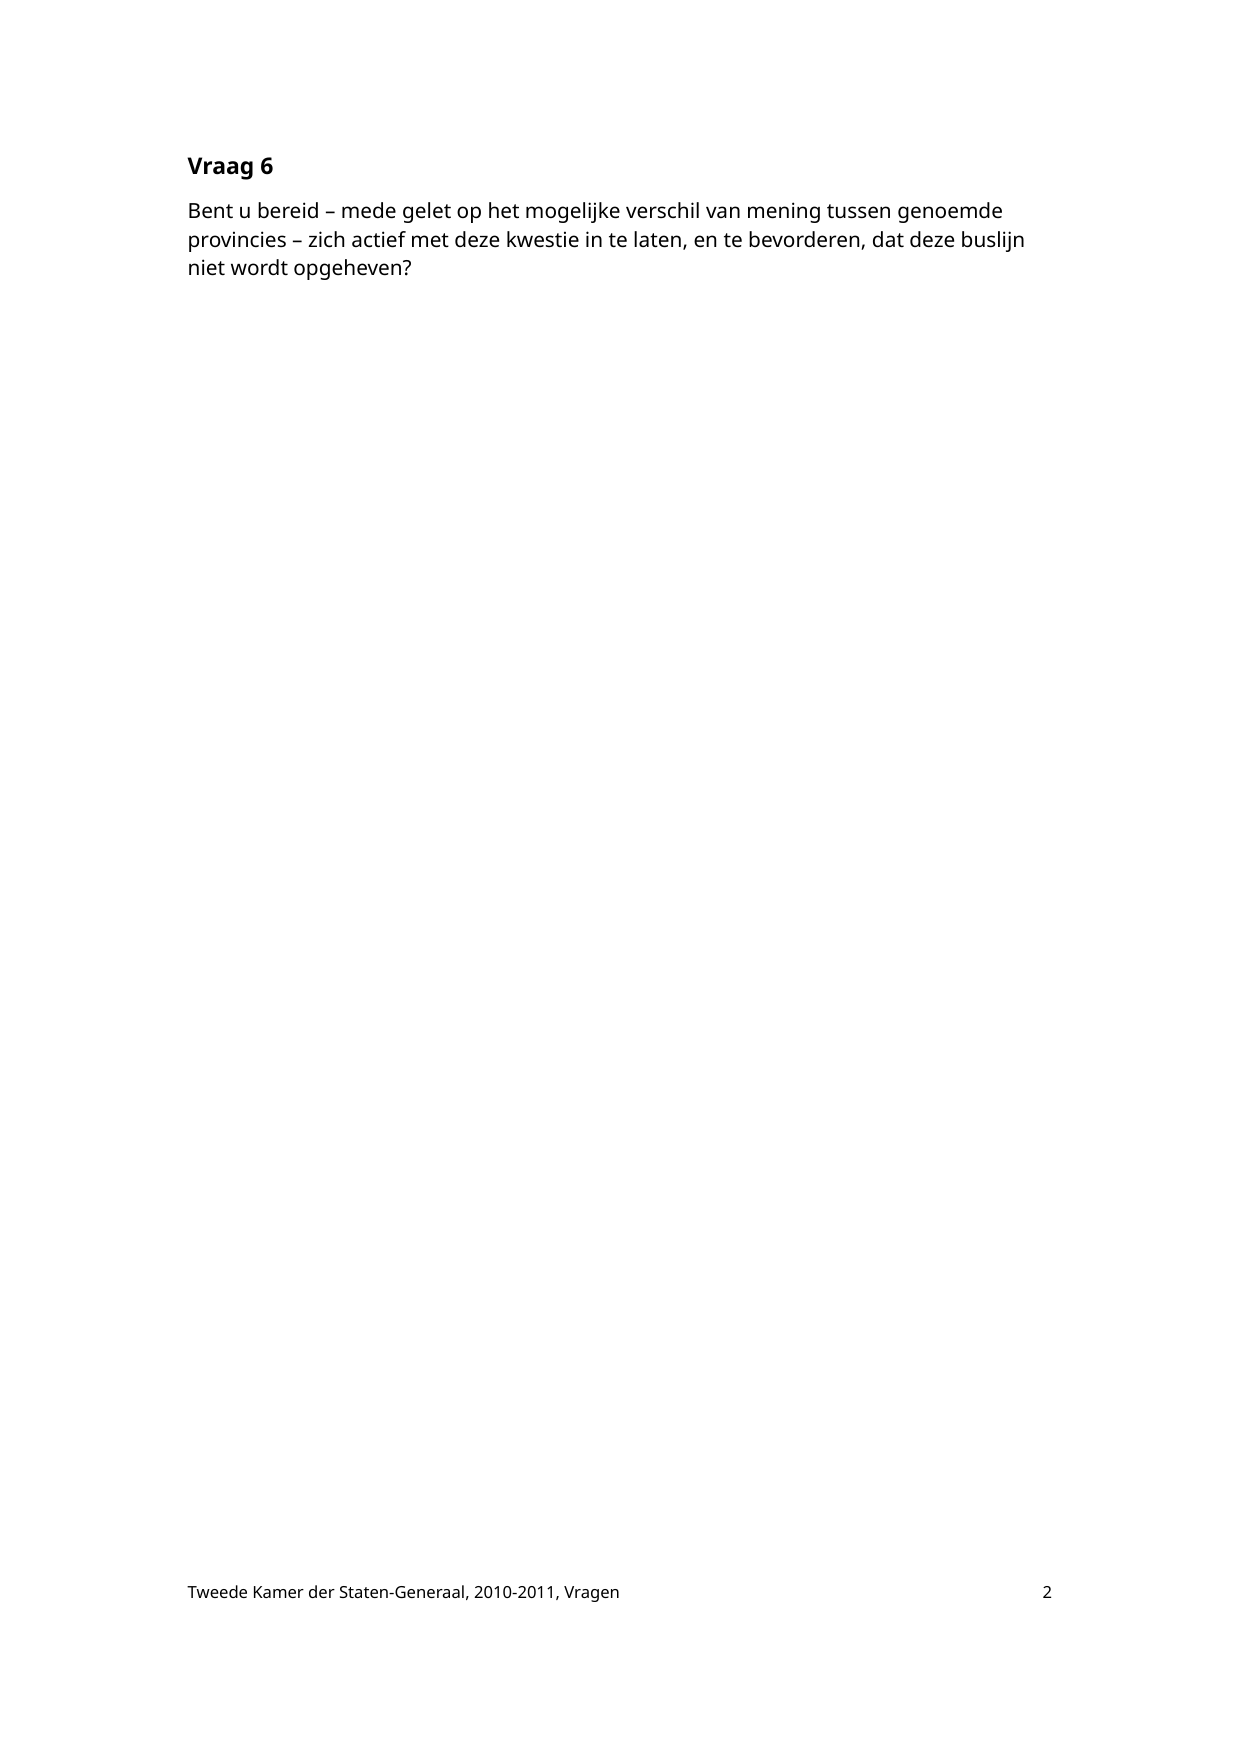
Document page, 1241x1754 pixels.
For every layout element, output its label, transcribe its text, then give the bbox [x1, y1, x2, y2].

subtitle Vraag 6 [187, 150, 1053, 181]
text Bent u bereid – mede gelet op het mogelijke verschil van mening tussen genoemde provincies – zich actief met deze kwestie in te laten, en te bevorderen, dat deze buslijn niet wordt opgeheven? [187, 196, 1053, 282]
